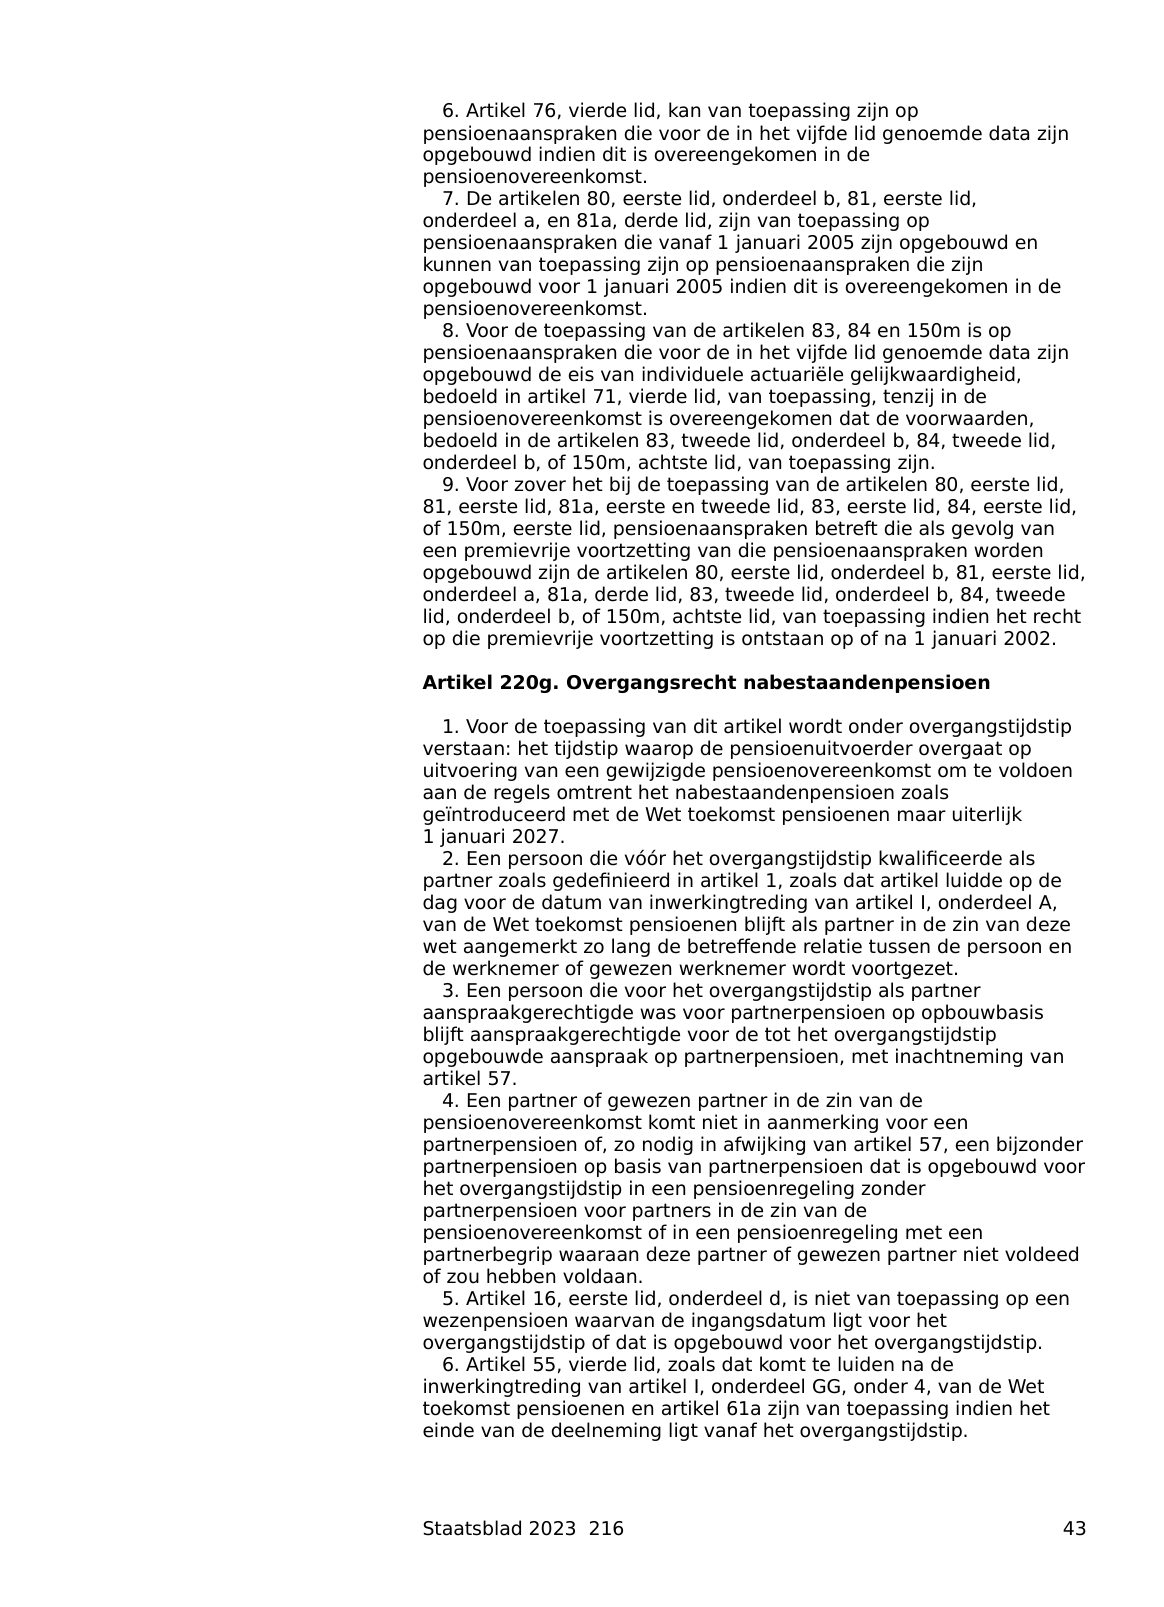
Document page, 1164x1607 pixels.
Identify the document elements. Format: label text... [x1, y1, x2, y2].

text 3. Een persoon die voor het overgangstijdstip als partner aanspraakgerechtigde was voor partnerpensioen op opbouwbasis blijft aanspraakgerechtigde voor de tot het overgangstijdstip opgebouwde aanspraak op partnerpensioen, met inachtneming van artikel 57. [422, 980, 1087, 1090]
text 4. Een partner of gewezen partner in de zin van de pensioenovereenkomst komt niet in aanmerking voor een partnerpensioen of, zo nodig in afwijking van artikel 57, een bijzonder partnerpensioen op basis van partnerpensioen dat is opgebouwd voor het overgangstijdstip in een pensioenregeling zonder partnerpensioen voor partners in de zin van de pensioenovereenkomst of in een pensioenregeling met een partnerbegrip waaraan deze partner of gewezen partner niet voldeed of zou hebben voldaan. [422, 1090, 1087, 1288]
text 8. Voor de toepassing van de artikelen 83, 84 en 150m is op pensioenaanspraken die voor de in het vijfde lid genoemde data zijn opgebouwd de eis van individuele actuariële gelijkwaardigheid, bedoeld in artikel 71, vierde lid, van toepassing, tenzij in de pensioenovereenkomst is overeengekomen dat de voorwaarden, bedoeld in de artikelen 83, tweede lid, onderdeel b, 84, tweede lid, onderdeel b, of 150m, achtste lid, van toepassing zijn. [422, 320, 1087, 474]
text 7. De artikelen 80, eerste lid, onderdeel b, 81, eerste lid, onderdeel a, en 81a, derde lid, zijn van toepassing op pensioenaanspraken die vanaf 1 januari 2005 zijn opgebouwd en kunnen van toepassing zijn op pensioenaanspraken die zijn opgebouwd voor 1 januari 2005 indien dit is overeengekomen in de pensioenovereenkomst. [422, 188, 1087, 320]
subtitle Artikel 220g. Overgangsrecht nabestaandenpensioen [422, 672, 1087, 694]
text 6. Artikel 55, vierde lid, zoals dat komt te luiden na de inwerkingtreding van artikel I, onderdeel GG, onder 4, van de Wet toekomst pensioenen en artikel 61a zijn van toepassing indien het einde van de deelneming ligt vanaf het overgangstijdstip. [422, 1354, 1087, 1442]
text 5. Artikel 16, eerste lid, onderdeel d, is niet van toepassing op een wezenpensioen waarvan de ingangsdatum ligt voor het overgangstijdstip of dat is opgebouwd voor het overgangstijdstip. [422, 1288, 1087, 1354]
text 9. Voor zover het bij de toepassing van de artikelen 80, eerste lid, 81, eerste lid, 81a, eerste en tweede lid, 83, eerste lid, 84, eerste lid, of 150m, eerste lid, pensioenaanspraken betreft die als gevolg van een premievrije voortzetting van die pensioenaanspraken worden opgebouwd zijn de artikelen 80, eerste lid, onderdeel b, 81, eerste lid, onderdeel a, 81a, derde lid, 83, tweede lid, onderdeel b, 84, tweede lid, onderdeel b, of 150m, achtste lid, van toepassing indien het recht op die premievrije voortzetting is ontstaan op of na 1 januari 2002. [422, 474, 1087, 650]
text 6. Artikel 76, vierde lid, kan van toepassing zijn op pensioenaanspraken die voor de in het vijfde lid genoemde data zijn opgebouwd indien dit is overeengekomen in de pensioenovereenkomst. [422, 100, 1087, 188]
text 2. Een persoon die vóór het overgangstijdstip kwalificeerde als partner zoals gedefinieerd in artikel 1, zoals dat artikel luidde op de dag voor de datum van inwerkingtreding van artikel I, onderdeel A, van de Wet toekomst pensioenen blijft als partner in de zin van deze wet aangemerkt zo lang de betreffende relatie tussen de persoon en de werknemer of gewezen werknemer wordt voortgezet. [422, 848, 1087, 980]
text 1. Voor de toepassing van dit artikel wordt onder overgangstijdstip verstaan: het tijdstip waarop de pensioenuitvoerder overgaat op uitvoering van een gewijzigde pensioenovereenkomst om te voldoen aan de regels omtrent het nabestaandenpensioen zoals geïntroduceerd met de Wet toekomst pensioenen maar uiterlijk 1 januari 2027. [422, 716, 1087, 848]
